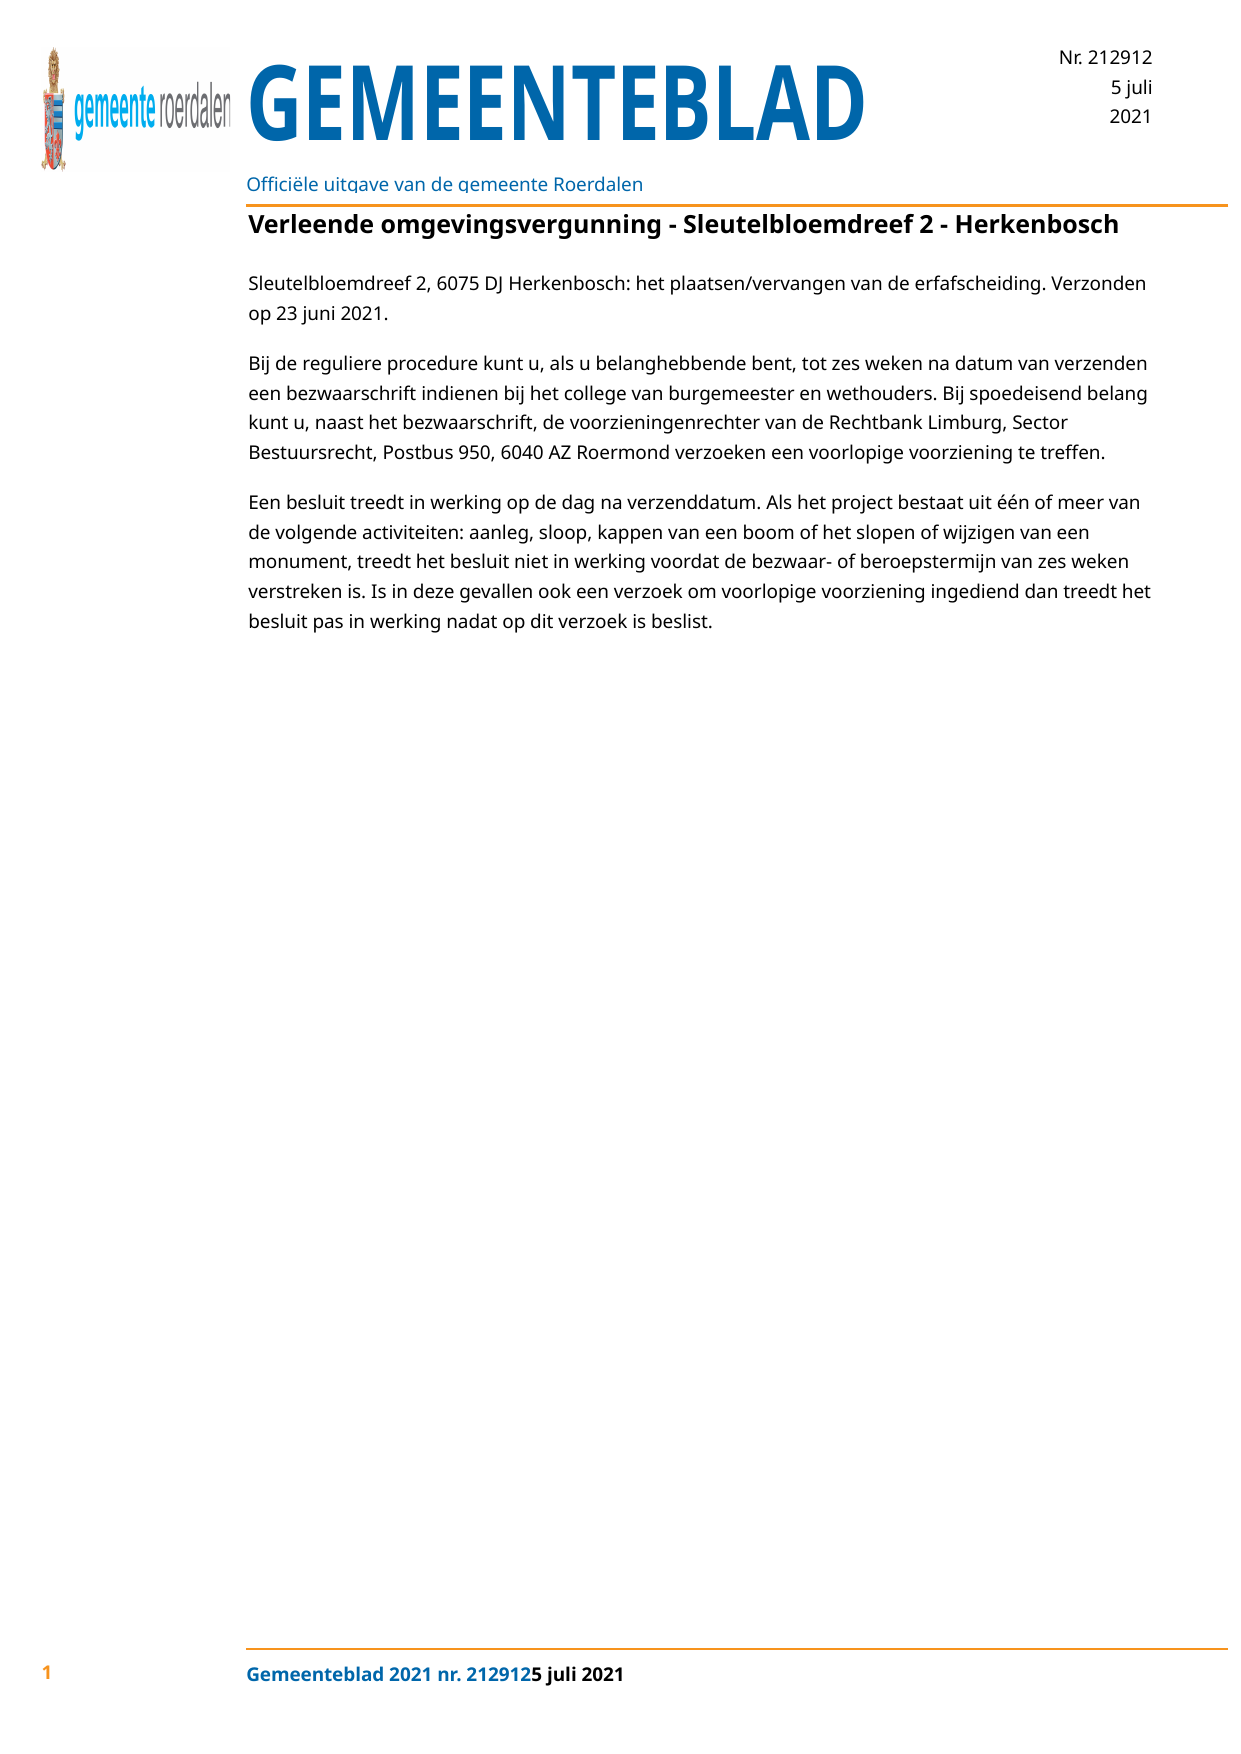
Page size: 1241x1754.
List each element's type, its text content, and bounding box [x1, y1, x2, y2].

text Verleende omgevingsvergunning - Sleutelbloemdreef 2 - Herkenbosch [248, 207, 1152, 241]
picture [41, 47, 231, 172]
text Een besluit treedt in werking op de dag na verzenddatum. Als het project bestaat uit één of meer van de volgende activiteiten: aanleg, sloop, kappen van een boom of het slopen of wijzigen van een monument, treedt het besluit niet in werking voordat de bezwaar- of beroepstermijn van zes weken verstreken is. Is in deze gevallen ook een verzoek om voorlopige voorziening ingediend dan treedt het besluit pas in werking nadat op dit verzoek is beslist. [248, 489, 1152, 633]
text Sleutelbloemdreef 2, 6075 DJ Herkenbosch: het plaatsen/vervangen van de erfafscheiding. Verzonden op 23 juni 2021. [248, 270, 1152, 326]
text Bij de reguliere procedure kunt u, als u belanghebbende bent, tot zes weken na datum van verzenden een bezwaarschrift indienen bij het college van burgemeester en wethouders. Bij spoedeisend belang kunt u, naast het bezwaarschrift, de voorzieningenrechter van de Rechtbank Limburg, Sector Bestuursrecht, Postbus 950, 6040 AZ Roermond verzoeken een voorlopige voorziening te treffen. [248, 350, 1152, 465]
